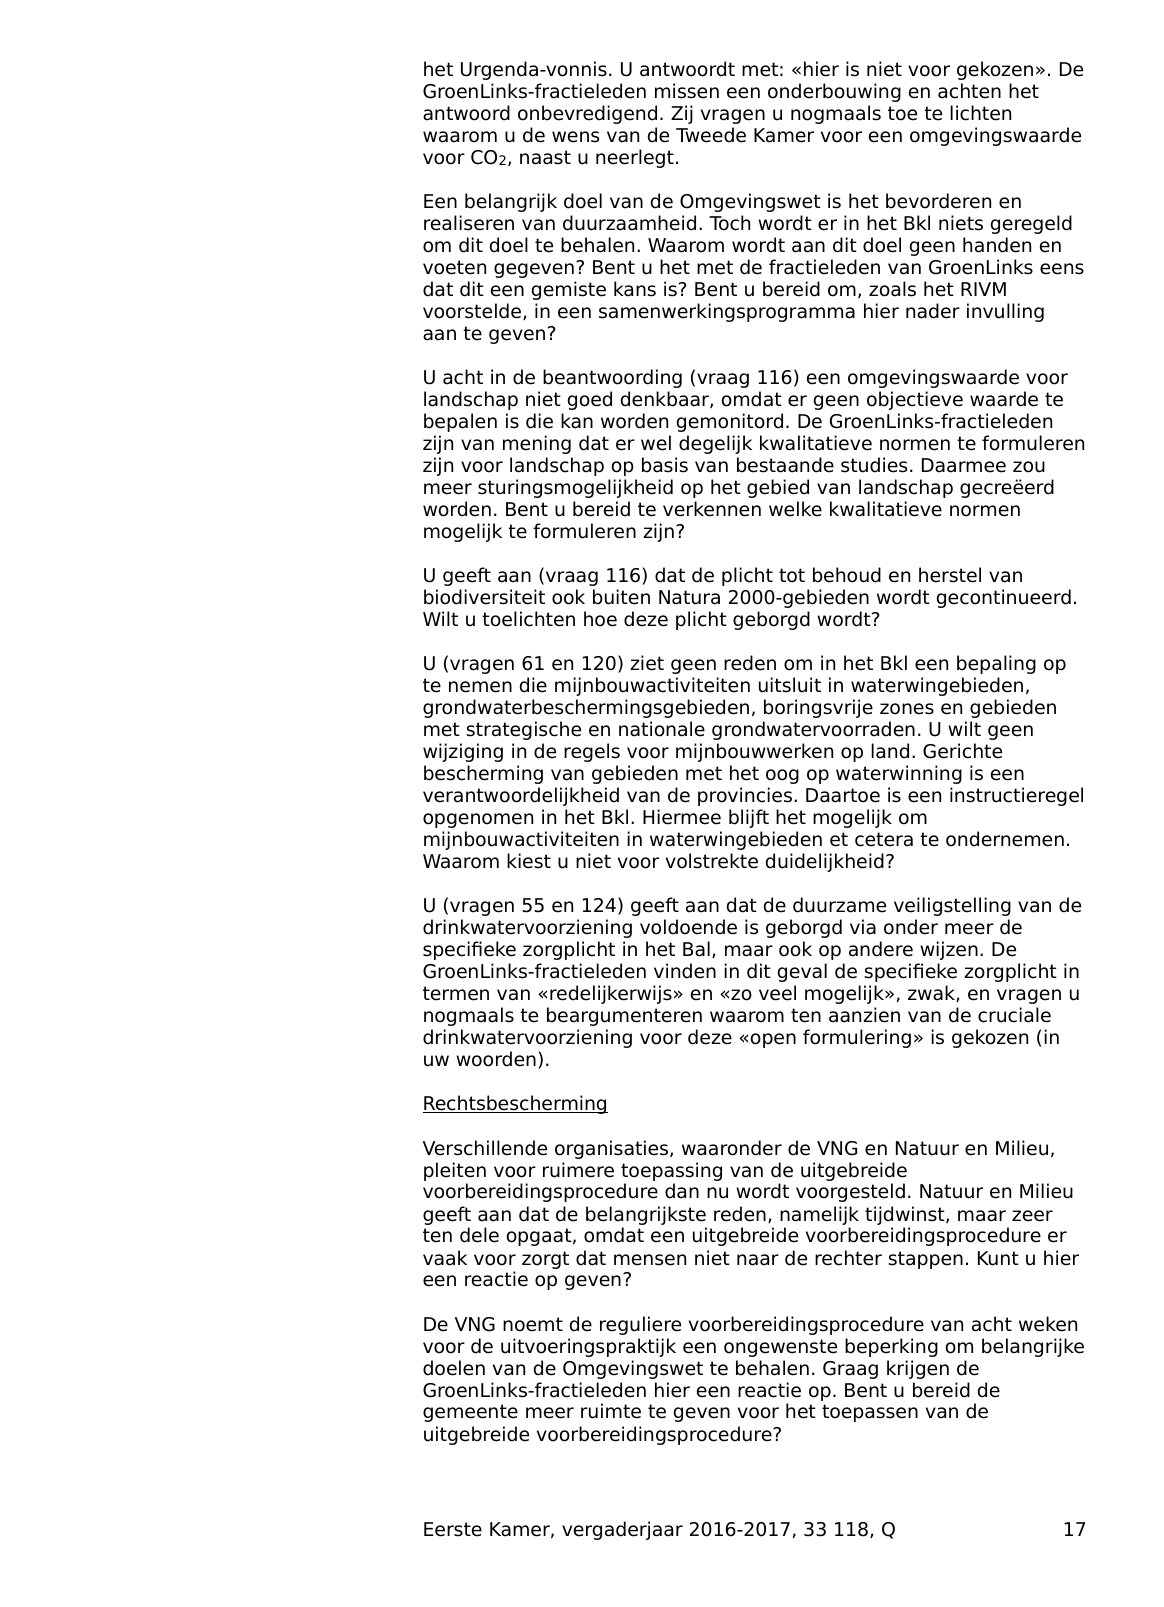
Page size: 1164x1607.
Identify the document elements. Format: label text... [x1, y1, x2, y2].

text het Urgenda-vonnis. U antwoordt met: «hier is niet voor gekozen». De GroenLinks-fractieleden missen een onderbouwing en achten het antwoord onbevredigend. Zij vragen u nogmaals toe te lichten waarom u de wens van de Tweede Kamer voor een omgevingswaarde voor CO2, naast u neerlegt. [422, 59, 1087, 169]
text De VNG noemt de reguliere voorbereidingsprocedure van acht weken voor de uitvoeringspraktijk een ongewenste beperking om belangrijke doelen van de Omgevingswet te behalen. Graag krijgen de GroenLinks-fractieleden hier een reactie op. Bent u bereid de gemeente meer ruimte te geven voor het toepassen van de uitgebreide voorbereidingsprocedure? [422, 1313, 1087, 1445]
text U (vragen 61 en 120) ziet geen reden om in het Bkl een bepaling op te nemen die mijnbouwactiviteiten uitsluit in waterwingebieden, grondwaterbeschermingsgebieden, boringsvrije zones en gebieden met strategische en nationale grondwatervoorraden. U wilt geen wijziging in de regels voor mijnbouwwerken op land. Gerichte bescherming van gebieden met het oog op waterwinning is een verantwoordelijkheid van de provincies. Daartoe is een instructieregel opgenomen in het Bkl. Hiermee blijft het mogelijk om mijnbouwactiviteiten in waterwingebieden et cetera te ondernemen. Waarom kiest u niet voor volstrekte duidelijkheid? [422, 653, 1087, 873]
text U acht in de beantwoording (vraag 116) een omgevingswaarde voor landschap niet goed denkbaar, omdat er geen objectieve waarde te bepalen is die kan worden gemonitord. De GroenLinks-fractieleden zijn van mening dat er wel degelijk kwalitatieve normen te formuleren zijn voor landschap op basis van bestaande studies. Daarmee zou meer sturingsmogelijkheid op het gebied van landschap gecreëerd worden. Bent u bereid te verkennen welke kwalitatieve normen mogelijk te formuleren zijn? [422, 367, 1087, 543]
text U (vragen 55 en 124) geeft aan dat de duurzame veiligstelling van de drinkwatervoorziening voldoende is geborgd via onder meer de specifieke zorgplicht in het Bal, maar ook op andere wijzen. De GroenLinks-fractieleden vinden in dit geval de specifieke zorgplicht in termen van «redelijkerwijs» en «zo veel mogelijk», zwak, en vragen u nogmaals te beargumenteren waarom ten aanzien van de cruciale drinkwatervoorziening voor deze «open formulering» is gekozen (in uw woorden). [422, 895, 1087, 1071]
text Verschillende organisaties, waaronder de VNG en Natuur en Milieu, pleiten voor ruimere toepassing van de uitgebreide voorbereidingsprocedure dan nu wordt voorgesteld. Natuur en Milieu geeft aan dat de belangrijkste reden, namelijk tijdwinst, maar zeer ten dele opgaat, omdat een uitgebreide voorbereidingsprocedure er vaak voor zorgt dat mensen niet naar de rechter stappen. Kunt u hier een reactie op geven? [422, 1137, 1087, 1291]
text U geeft aan (vraag 116) dat de plicht tot behoud en herstel van biodiversiteit ook buiten Natura 2000-gebieden wordt gecontinueerd. Wilt u toelichten hoe deze plicht geborgd wordt? [422, 565, 1087, 631]
subtitle Rechtsbescherming [422, 1093, 1087, 1115]
text Een belangrijk doel van de Omgevingswet is het bevorderen en realiseren van duurzaamheid. Toch wordt er in het Bkl niets geregeld om dit doel te behalen. Waarom wordt aan dit doel geen handen en voeten gegeven? Bent u het met de fractieleden van GroenLinks eens dat dit een gemiste kans is? Bent u bereid om, zoals het RIVM voorstelde, in een samenwerkingsprogramma hier nader invulling aan te geven? [422, 191, 1087, 345]
